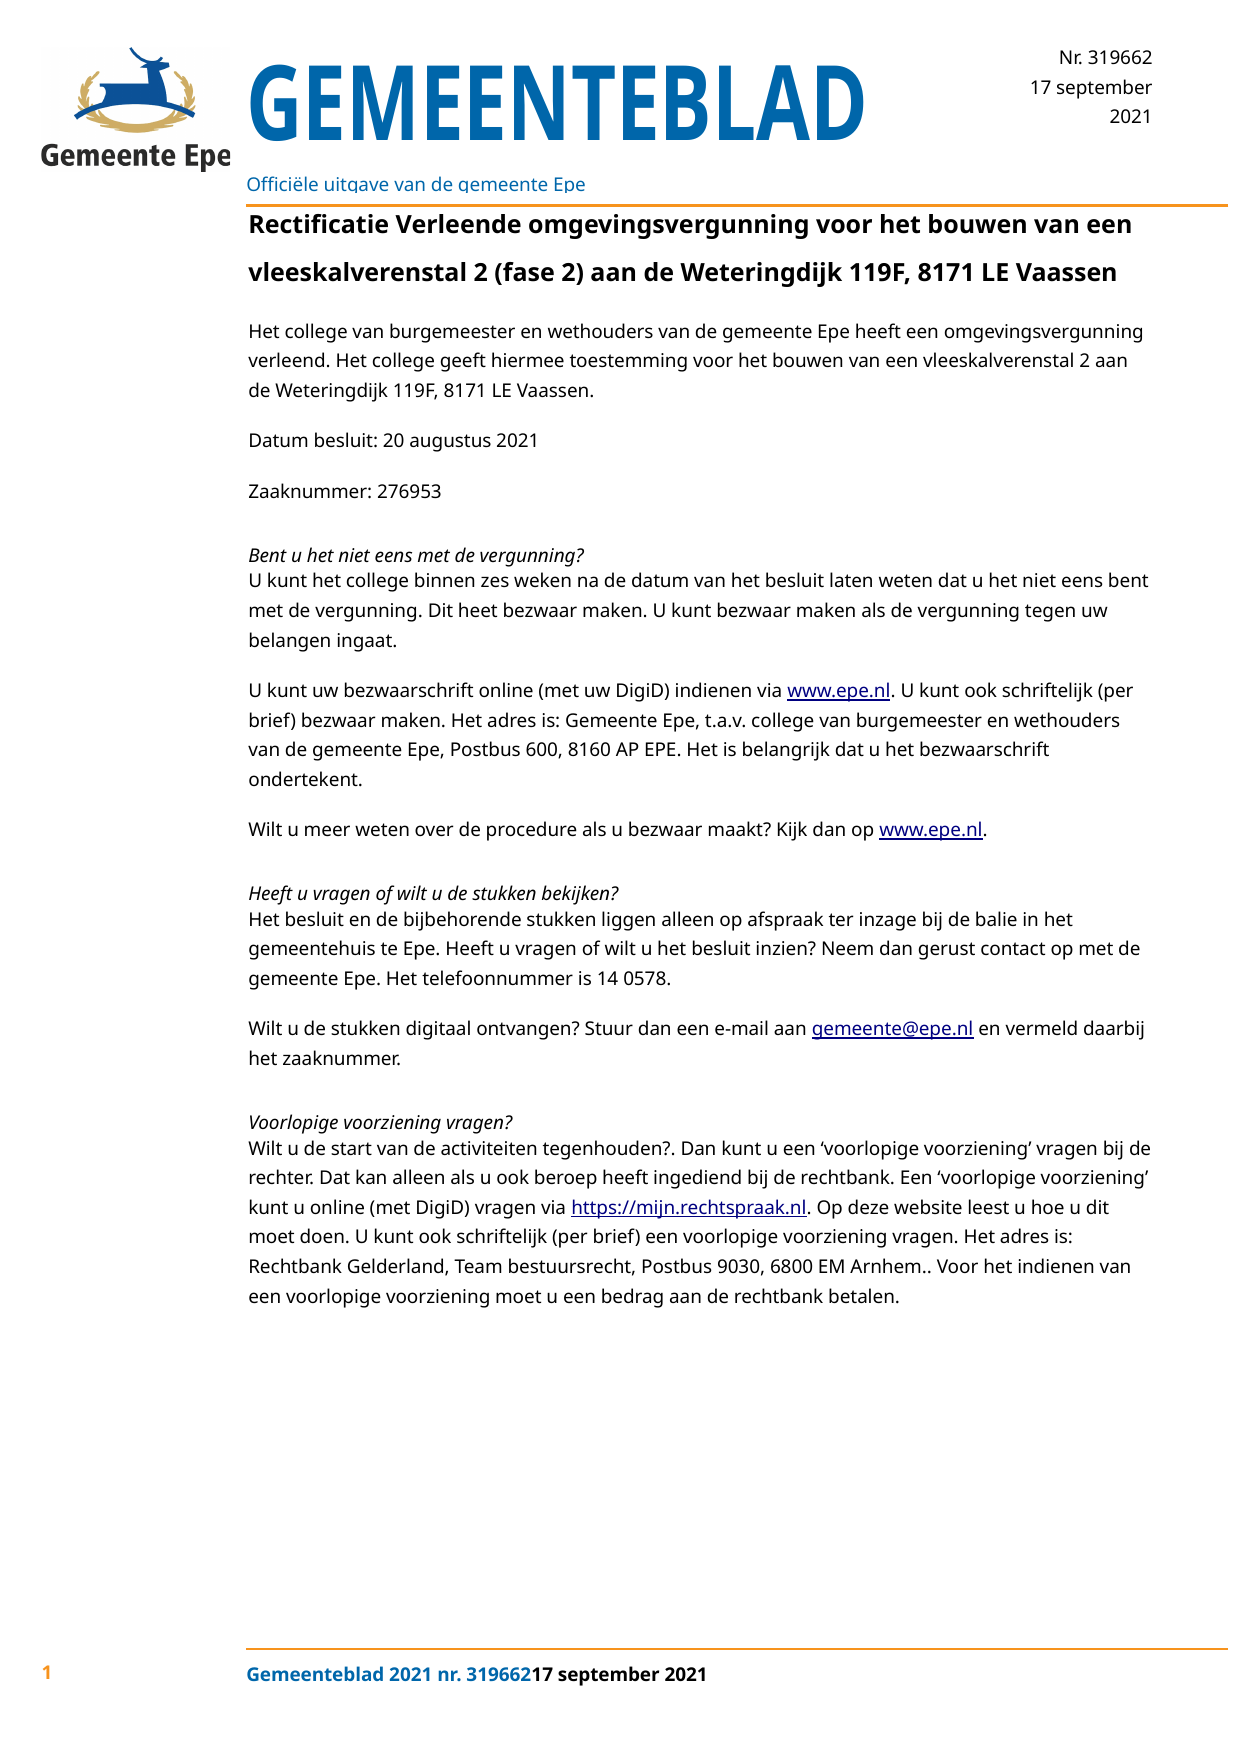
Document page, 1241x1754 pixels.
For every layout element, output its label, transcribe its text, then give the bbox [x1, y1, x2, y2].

text Wilt u de stukken digitaal ontvangen? Stuur dan een e-mail aan gemeente@epe.nl en vermeld daarbij het zaaknummer. [248, 1016, 1152, 1071]
text Wilt u de start van de activiteiten tegenhouden?. Dan kunt u een ‘voorlopige voorziening’ vragen bij de rechter. Dat kan alleen als u ook beroep heeft ingediend bij de rechtbank. Een ‘voorlopige voorziening’ kunt u online (met DigiD) vragen via https://mijn.rechtspraak.nl. Op deze website leest u hoe u dit moet doen. U kunt ook schriftelijk (per brief) een voorlopige voorziening vragen. Het adres is: Rechtbank Gelderland, Team bestuursrecht, Postbus 9030, 6800 EM Arnhem.. Voor het indienen van een voorlopige voorziening moet u een bedrag aan de rechtbank betalen. [248, 1135, 1152, 1308]
text Bent u het niet eens met de vergunning? [248, 542, 1152, 568]
text Zaaknummer: 276953 [248, 478, 1152, 504]
text Heeft u vragen of wilt u de stukken bekijken? [248, 880, 1152, 906]
text U kunt uw bezwaarschrift online (met uw DigiD) indienen via www.epe.nl. U kunt ook schriftelijk (per brief) bezwaar maken. Het adres is: Gemeente Epe, t.a.v. college van burgemeester en wethouders van de gemeente Epe, Postbus 600, 8160 AP EPE. Het is belangrijk dat u het bezwaarschrift ondertekent. [248, 677, 1152, 792]
text Voorlopige voorziening vragen? [248, 1109, 1152, 1135]
text Het besluit en de bijbehorende stukken liggen alleen op afspraak ter inzage bij de balie in het gemeentehuis te Epe. Heeft u vragen of wilt u het besluit inzien? Neem dan gerust contact op met de gemeente Epe. Het telefoonnummer is 14 0578. [248, 906, 1152, 991]
picture [41, 47, 231, 172]
text Rectificatie Verleende omgevingsvergunning voor het bouwen van een vleeskalverenstal 2 (fase 2) aan de Weteringdijk 119F, 8171 LE Vaassen [248, 207, 1152, 288]
text U kunt het college binnen zes weken na de datum van het besluit laten weten dat u het niet eens bent met de vergunning. Dit heet bezwaar maken. U kunt bezwaar maken als de vergunning tegen uw belangen ingaat. [248, 568, 1152, 652]
text Het college van burgemeester en wethouders van de gemeente Epe heeft een omgevingsvergunning verleend. Het college geeft hiermee toestemming voor het bouwen van een vleeskalverenstal 2 aan de Weteringdijk 119F, 8171 LE Vaassen. [248, 318, 1152, 403]
text Wilt u meer weten over de procedure als u bezwaar maakt? Kijk dan op www.epe.nl. [248, 816, 1152, 842]
text Datum besluit: 20 augustus 2021 [248, 427, 1152, 453]
